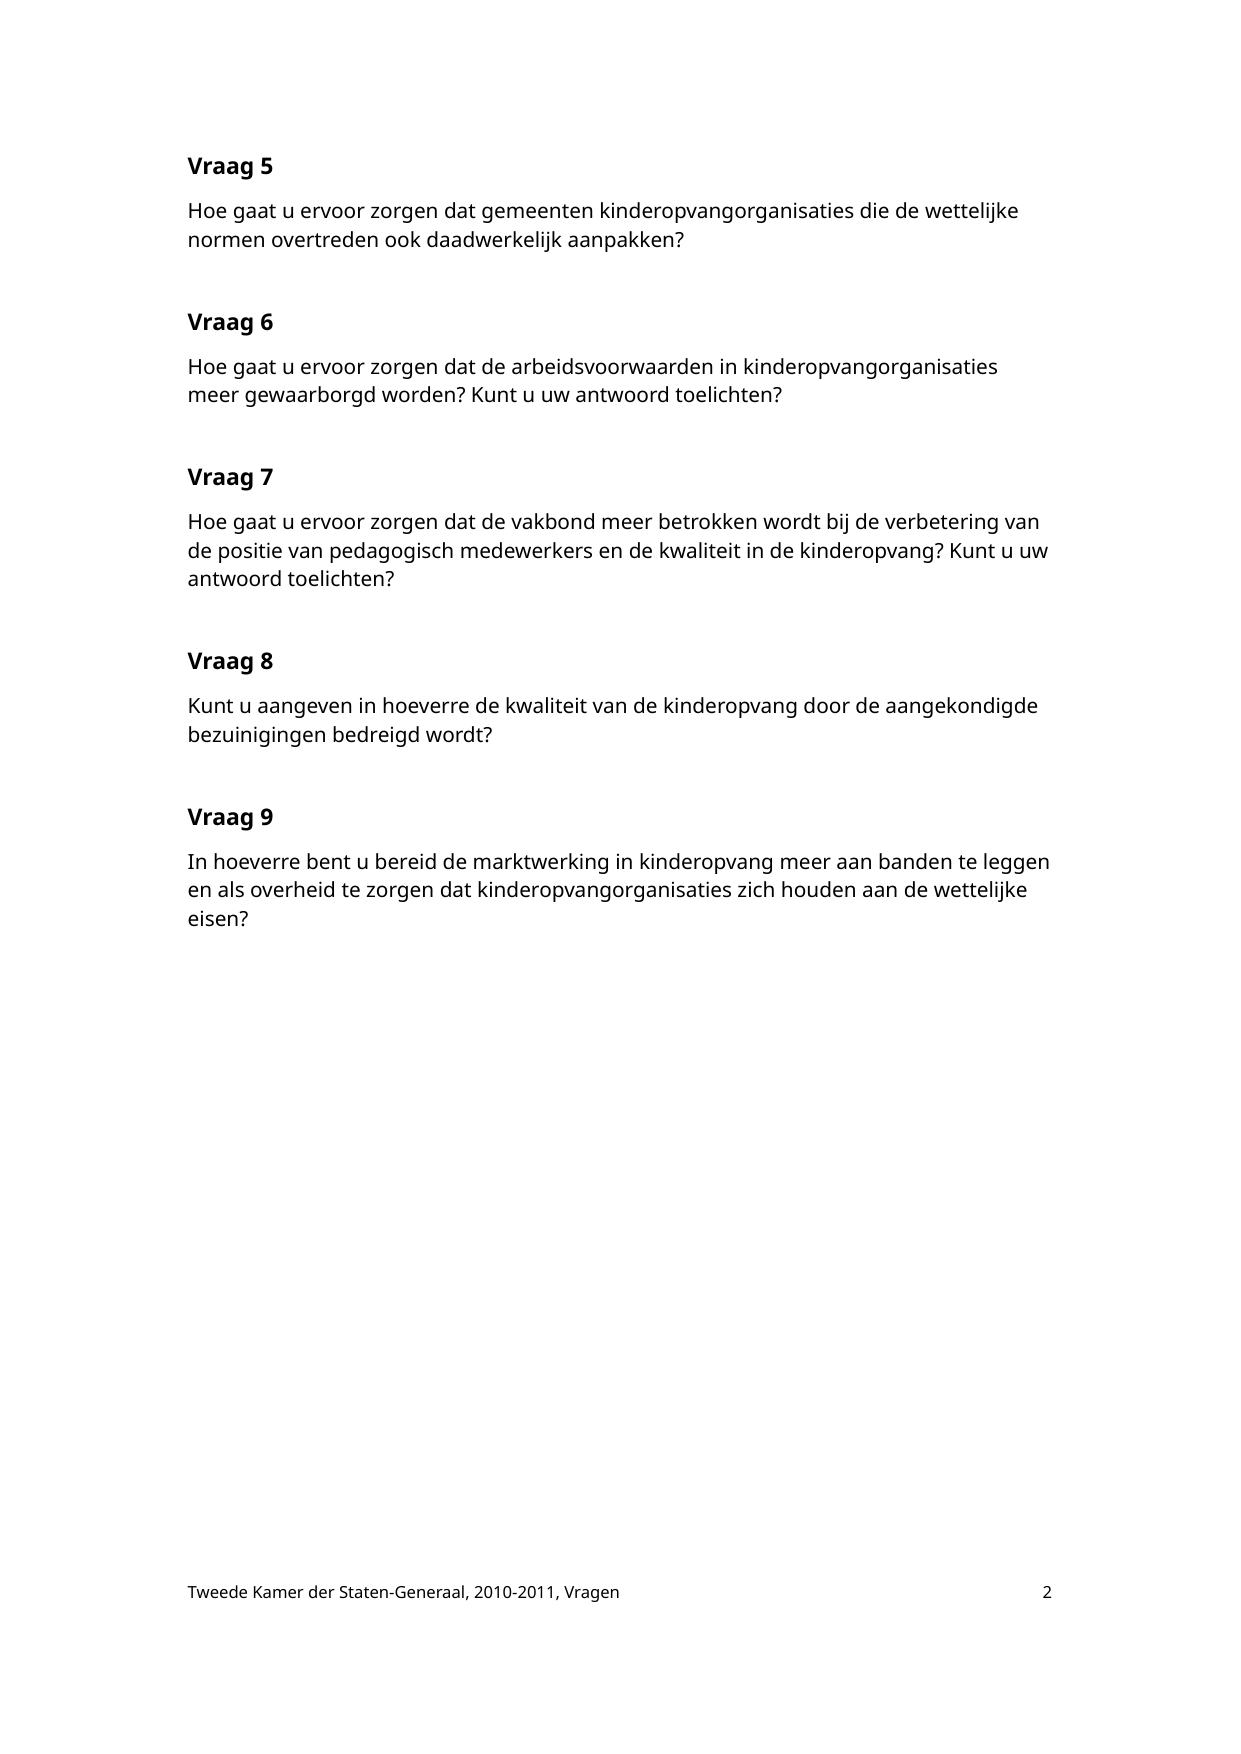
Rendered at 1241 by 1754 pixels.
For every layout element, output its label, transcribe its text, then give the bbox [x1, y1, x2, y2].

text Kunt u aangeven in hoeverre de kwaliteit van de kinderopvang door de aangekondigde bezuinigingen bedreigd wordt? [187, 692, 1053, 748]
text Hoe gaat u ervoor zorgen dat de vakbond meer betrokken wordt bij de verbetering van de positie van pedagogisch medewerkers en de kwaliteit in de kinderopvang? Kunt u uw antwoord toelichten? [187, 507, 1053, 593]
subtitle Vraag 6 [187, 306, 1053, 337]
subtitle Vraag 9 [187, 801, 1053, 832]
subtitle Vraag 5 [187, 150, 1053, 181]
text Hoe gaat u ervoor zorgen dat gemeenten kinderopvangorganisaties die de wettelijke normen overtreden ook daadwerkelijk aanpakken? [187, 196, 1053, 253]
text Hoe gaat u ervoor zorgen dat de arbeidsvoorwaarden in kinderopvangorganisaties meer gewaarborgd worden? Kunt u uw antwoord toelichten? [187, 352, 1053, 409]
text In hoeverre bent u bereid de marktwerking in kinderopvang meer aan banden te leggen en als overheid te zorgen dat kinderopvangorganisaties zich houden aan de wettelijke eisen? [187, 847, 1053, 932]
subtitle Vraag 8 [187, 645, 1053, 677]
subtitle Vraag 7 [187, 461, 1053, 492]
